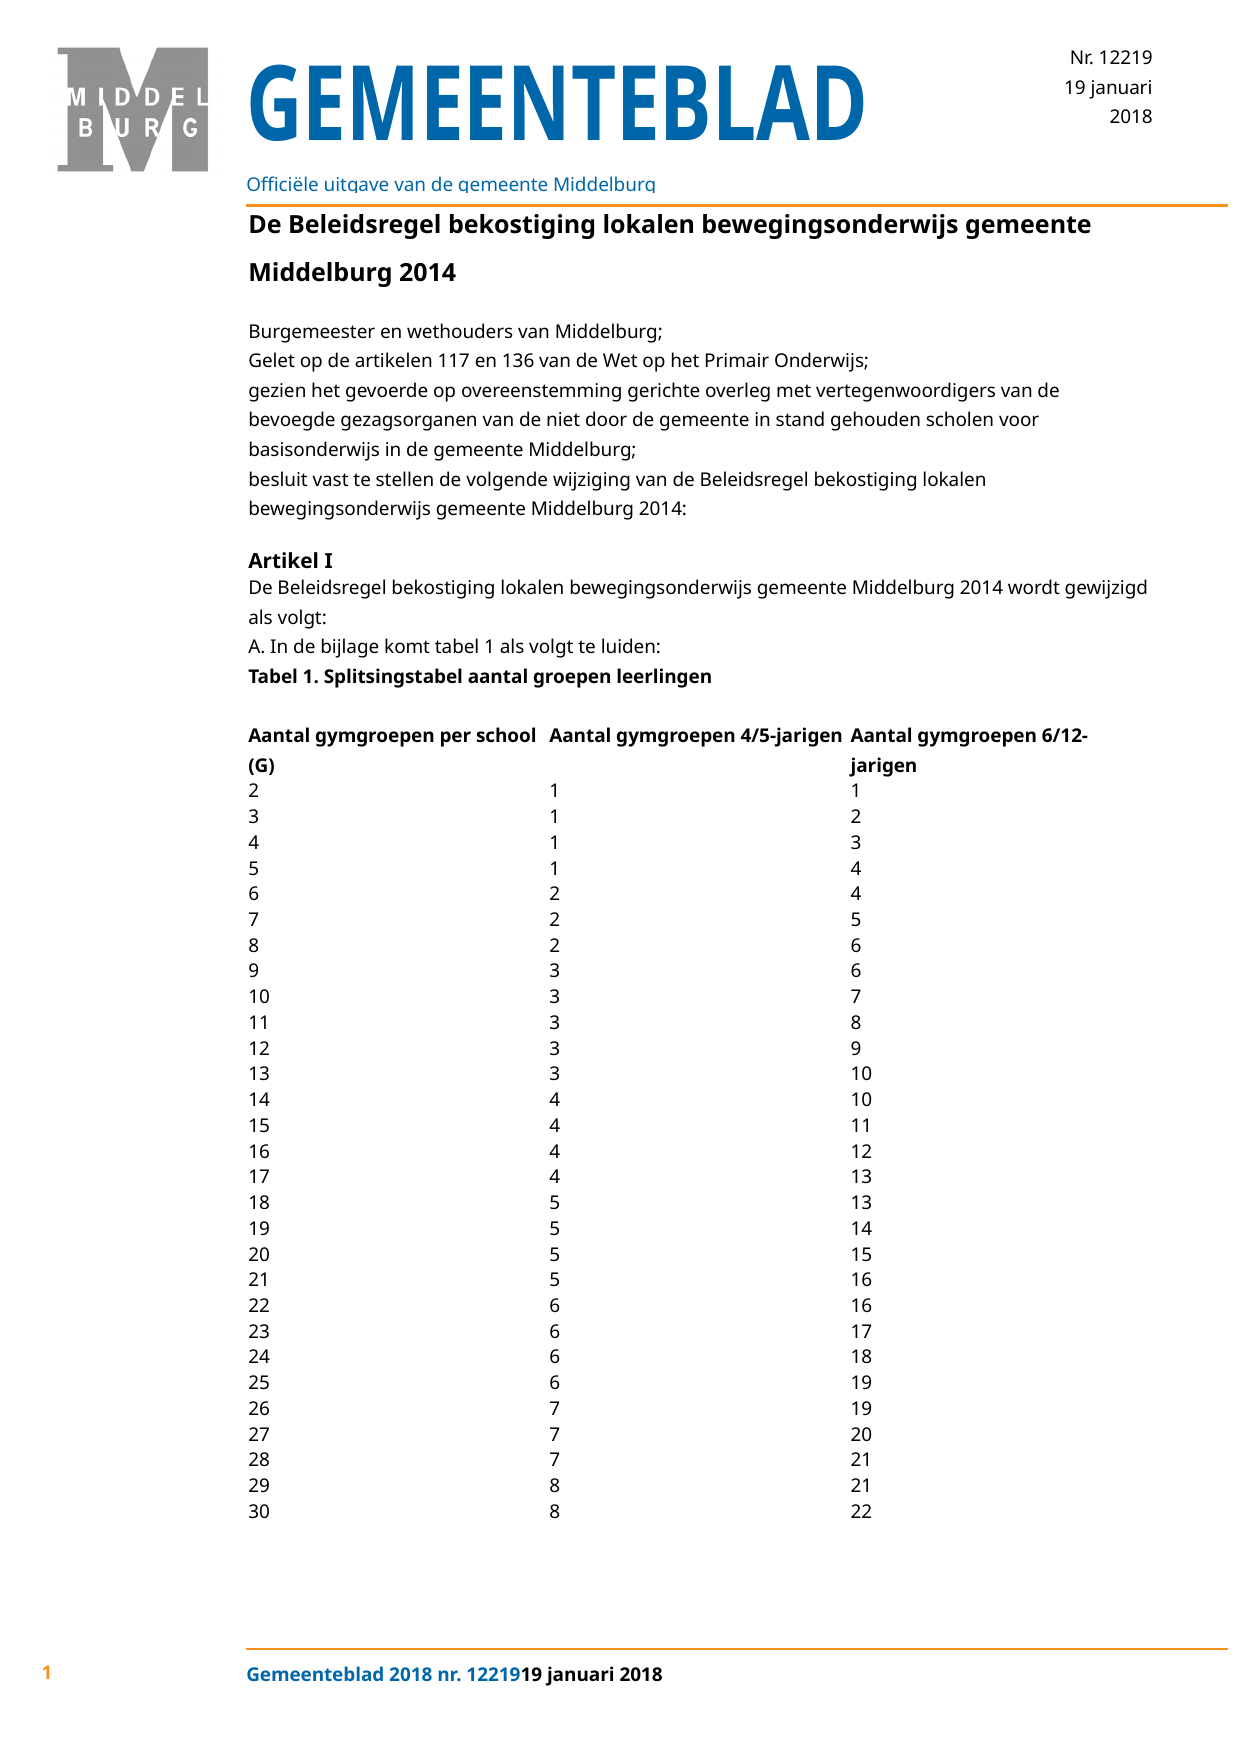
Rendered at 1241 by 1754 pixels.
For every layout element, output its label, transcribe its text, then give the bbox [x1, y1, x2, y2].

table_cell 3 [549, 984, 850, 1009]
table_cell 24 [248, 1344, 549, 1369]
table_cell 13 [850, 1189, 1152, 1215]
table_cell 4 [850, 855, 1152, 881]
table_header Aantal gymgroepen 4/5-jarigen [549, 722, 850, 778]
table_cell 27 [248, 1421, 549, 1447]
table_cell 21 [850, 1447, 1152, 1472]
table_cell 19 [850, 1369, 1152, 1395]
table_cell 20 [850, 1421, 1152, 1447]
table_cell 7 [248, 906, 549, 932]
table_cell 10 [248, 984, 549, 1009]
table_cell 15 [248, 1112, 549, 1138]
table_cell 19 [248, 1215, 549, 1241]
table_cell 10 [850, 1086, 1152, 1112]
table_cell 16 [850, 1266, 1152, 1292]
table_cell 4 [248, 829, 549, 855]
table_cell 18 [248, 1189, 549, 1215]
table_cell 14 [850, 1215, 1152, 1241]
table_cell 29 [248, 1472, 549, 1498]
table_cell 4 [549, 1086, 850, 1112]
table_cell 8 [549, 1498, 850, 1524]
table_header Aantal gymgroepen 6/12-jarigen [850, 722, 1152, 778]
table_cell 22 [850, 1498, 1152, 1524]
table_cell 7 [549, 1395, 850, 1421]
text gezien het gevoerde op overeenstemming gerichte overleg met vertegenwoordigers van de bevoegde gezagsorganen van de niet door de gemeente in stand gehouden scholen voor basisonderwijs in de gemeente Middelburg; [248, 377, 1152, 462]
picture [41, 47, 231, 172]
text De Beleidsregel bekostiging lokalen bewegingsonderwijs gemeente Middelburg 2014 [248, 207, 1152, 288]
table_cell 9 [248, 958, 549, 983]
table_cell 5 [248, 855, 549, 881]
table_cell 5 [549, 1266, 850, 1292]
table_cell 7 [549, 1447, 850, 1472]
table_cell 28 [248, 1447, 549, 1472]
table_cell 15 [850, 1241, 1152, 1266]
table_cell 2 [850, 803, 1152, 829]
table_cell 18 [850, 1344, 1152, 1369]
table_cell 4 [549, 1112, 850, 1138]
text besluit vast te stellen de volgende wijziging van de Beleidsregel bekostiging lokalen bewegingsonderwijs gemeente Middelburg 2014: [248, 466, 1152, 521]
table_cell 1 [549, 778, 850, 803]
table_cell 7 [549, 1421, 850, 1447]
table_cell 6 [549, 1369, 850, 1395]
table_cell 6 [850, 958, 1152, 983]
table_cell 3 [549, 1061, 850, 1086]
table_cell 11 [850, 1112, 1152, 1138]
table_cell 3 [549, 1035, 850, 1061]
table_cell 4 [850, 881, 1152, 906]
table_cell 1 [549, 855, 850, 881]
table_cell 3 [549, 958, 850, 983]
table_cell 4 [549, 1138, 850, 1163]
table_cell 6 [248, 881, 549, 906]
table_cell 6 [850, 932, 1152, 958]
table_cell 6 [549, 1318, 850, 1344]
table_cell 6 [549, 1292, 850, 1318]
table_cell 26 [248, 1395, 549, 1421]
table_cell 6 [549, 1344, 850, 1369]
text De Beleidsregel bekostiging lokalen bewegingsonderwijs gemeente Middelburg 2014 wordt gewijzigd als volgt: [248, 574, 1152, 629]
table_cell 13 [850, 1164, 1152, 1189]
table_cell 2 [549, 932, 850, 958]
table_cell 14 [248, 1086, 549, 1112]
table_cell 25 [248, 1369, 549, 1395]
table_cell 16 [850, 1292, 1152, 1318]
table_cell 11 [248, 1009, 549, 1035]
table_cell 12 [850, 1138, 1152, 1163]
table_cell 30 [248, 1498, 549, 1524]
table_cell 2 [549, 881, 850, 906]
text Burgemeester en wethouders van Middelburg; [248, 318, 1152, 344]
table_cell 1 [850, 778, 1152, 803]
table_cell 7 [850, 984, 1152, 1009]
table_cell 8 [850, 1009, 1152, 1035]
table_cell 4 [549, 1164, 850, 1189]
table_cell 22 [248, 1292, 549, 1318]
table_cell 3 [549, 1009, 850, 1035]
table_header Aantal gymgroepen per school (G) [248, 722, 549, 778]
table_cell 21 [850, 1472, 1152, 1498]
table_cell 5 [549, 1189, 850, 1215]
text Gelet op de artikelen 117 en 136 van de Wet op het Primair Onderwijs; [248, 347, 1152, 373]
table_cell 20 [248, 1241, 549, 1266]
table_cell 17 [850, 1318, 1152, 1344]
table_cell 2 [248, 778, 549, 803]
table_cell 10 [850, 1061, 1152, 1086]
table_cell 23 [248, 1318, 549, 1344]
table_cell 2 [549, 906, 850, 932]
table_cell 17 [248, 1164, 549, 1189]
table_cell 5 [549, 1215, 850, 1241]
table_cell 8 [248, 932, 549, 958]
table_cell 16 [248, 1138, 549, 1163]
text A. In de bijlage komt tabel 1 als volgt te luiden: [248, 633, 1152, 659]
table_cell 5 [850, 906, 1152, 932]
table_cell 3 [248, 803, 549, 829]
table_cell 5 [549, 1241, 850, 1266]
table_cell 3 [850, 829, 1152, 855]
table_cell 19 [850, 1395, 1152, 1421]
table_cell 21 [248, 1266, 549, 1292]
table_cell 9 [850, 1035, 1152, 1061]
table_cell 13 [248, 1061, 549, 1086]
table_cell 1 [549, 803, 850, 829]
text Artikel I [248, 546, 1152, 574]
text Tabel 1. Splitsingstabel aantal groepen leerlingen [248, 663, 1152, 689]
table_cell 12 [248, 1035, 549, 1061]
table_cell 1 [549, 829, 850, 855]
table_cell 8 [549, 1472, 850, 1498]
